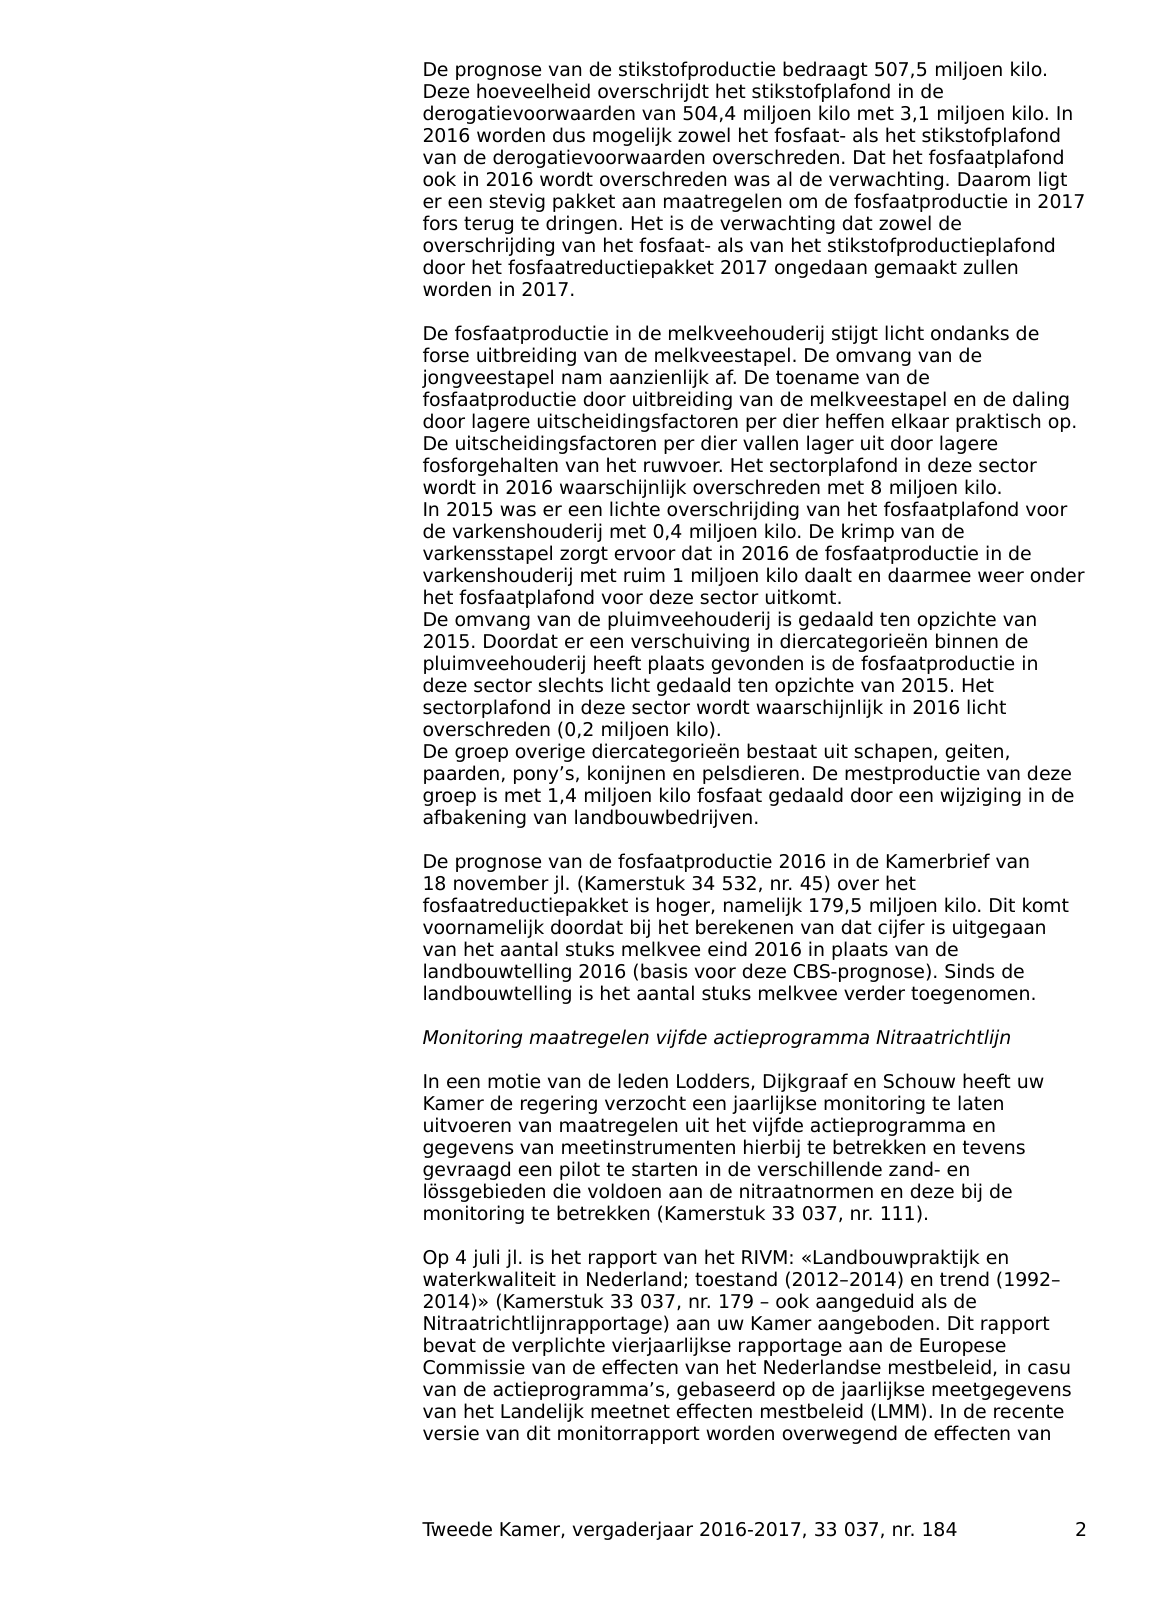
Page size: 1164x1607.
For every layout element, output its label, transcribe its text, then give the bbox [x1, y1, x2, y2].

text De prognose van de fosfaatproductie 2016 in de Kamerbrief van 18 november jl. (Kamerstuk 34 532, nr. 45) over het fosfaatreductiepakket is hoger, namelijk 179,5 miljoen kilo. Dit komt voornamelijk doordat bij het berekenen van dat cijfer is uitgegaan van het aantal stuks melkvee eind 2016 in plaats van de landbouwtelling 2016 (basis voor deze CBS-prognose). Sinds de landbouwtelling is het aantal stuks melkvee verder toegenomen. [422, 851, 1087, 1004]
text De omvang van de pluimveehouderij is gedaald ten opzichte van 2015. Doordat er een verschuiving in diercategorieën binnen de pluimveehouderij heeft plaats gevonden is de fosfaatproductie in deze sector slechts licht gedaald ten opzichte van 2015. Het sectorplafond in deze sector wordt waarschijnlijk in 2016 licht overschreden (0,2 miljoen kilo). [422, 609, 1087, 741]
subtitle Monitoring maatregelen vijfde actieprogramma Nitraatrichtlijn [422, 1027, 1087, 1049]
text In 2015 was er een lichte overschrijding van het fosfaatplafond voor de varkenshouderij met 0,4 miljoen kilo. De krimp van de varkensstapel zorgt ervoor dat in 2016 de fosfaatproductie in de varkenshouderij met ruim 1 miljoen kilo daalt en daarmee weer onder het fosfaatplafond voor deze sector uitkomt. [422, 499, 1087, 609]
text De prognose van de stikstofproductie bedraagt 507,5 miljoen kilo. Deze hoeveelheid overschrijdt het stikstofplafond in de derogatievoorwaarden van 504,4 miljoen kilo met 3,1 miljoen kilo. In 2016 worden dus mogelijk zowel het fosfaat- als het stikstofplafond van de derogatievoorwaarden overschreden. Dat het fosfaatplafond ook in 2016 wordt overschreden was al de verwachting. Daarom ligt er een stevig pakket aan maatregelen om de fosfaatproductie in 2017 fors terug te dringen. Het is de verwachting dat zowel de overschrijding van het fosfaat- als van het stikstofproductieplafond door het fosfaatreductiepakket 2017 ongedaan gemaakt zullen worden in 2017. [422, 59, 1087, 301]
text Op 4 juli jl. is het rapport van het RIVM: «Landbouwpraktijk en waterkwaliteit in Nederland; toestand (2012–2014) en trend (1992–2014)» (Kamerstuk 33 037, nr. 179 – ook aangeduid als de Nitraatrichtlijnrapportage) aan uw Kamer aangeboden. Dit rapport bevat de verplichte vierjaarlijkse rapportage aan de Europese Commissie van de effecten van het Nederlandse mestbeleid, in casu van de actieprogramma’s, gebaseerd op de jaarlijkse meetgegevens van het Landelijk meetnet effecten mestbeleid (LMM). In de recente versie van dit monitorrapport worden overwegend de effecten van [422, 1247, 1087, 1445]
text De fosfaatproductie in de melkveehouderij stijgt licht ondanks de forse uitbreiding van de melkveestapel. De omvang van de jongveestapel nam aanzienlijk af. De toename van de fosfaatproductie door uitbreiding van de melkveestapel en de daling door lagere uitscheidingsfactoren per dier heffen elkaar praktisch op. De uitscheidingsfactoren per dier vallen lager uit door lagere fosforgehalten van het ruwvoer. Het sectorplafond in deze sector wordt in 2016 waarschijnlijk overschreden met 8 miljoen kilo. [422, 323, 1087, 499]
text De groep overige diercategorieën bestaat uit schapen, geiten, paarden, pony’s, konijnen en pelsdieren. De mestproductie van deze groep is met 1,4 miljoen kilo fosfaat gedaald door een wijziging in de afbakening van landbouwbedrijven. [422, 741, 1087, 828]
text In een motie van de leden Lodders, Dijkgraaf en Schouw heeft uw Kamer de regering verzocht een jaarlijkse monitoring te laten uitvoeren van maatregelen uit het vijfde actieprogramma en gegevens van meetinstrumenten hierbij te betrekken en tevens gevraagd een pilot te starten in de verschillende zand- en lössgebieden die voldoen aan de nitraatnormen en deze bij de monitoring te betrekken (Kamerstuk 33 037, nr. 111). [422, 1071, 1087, 1225]
